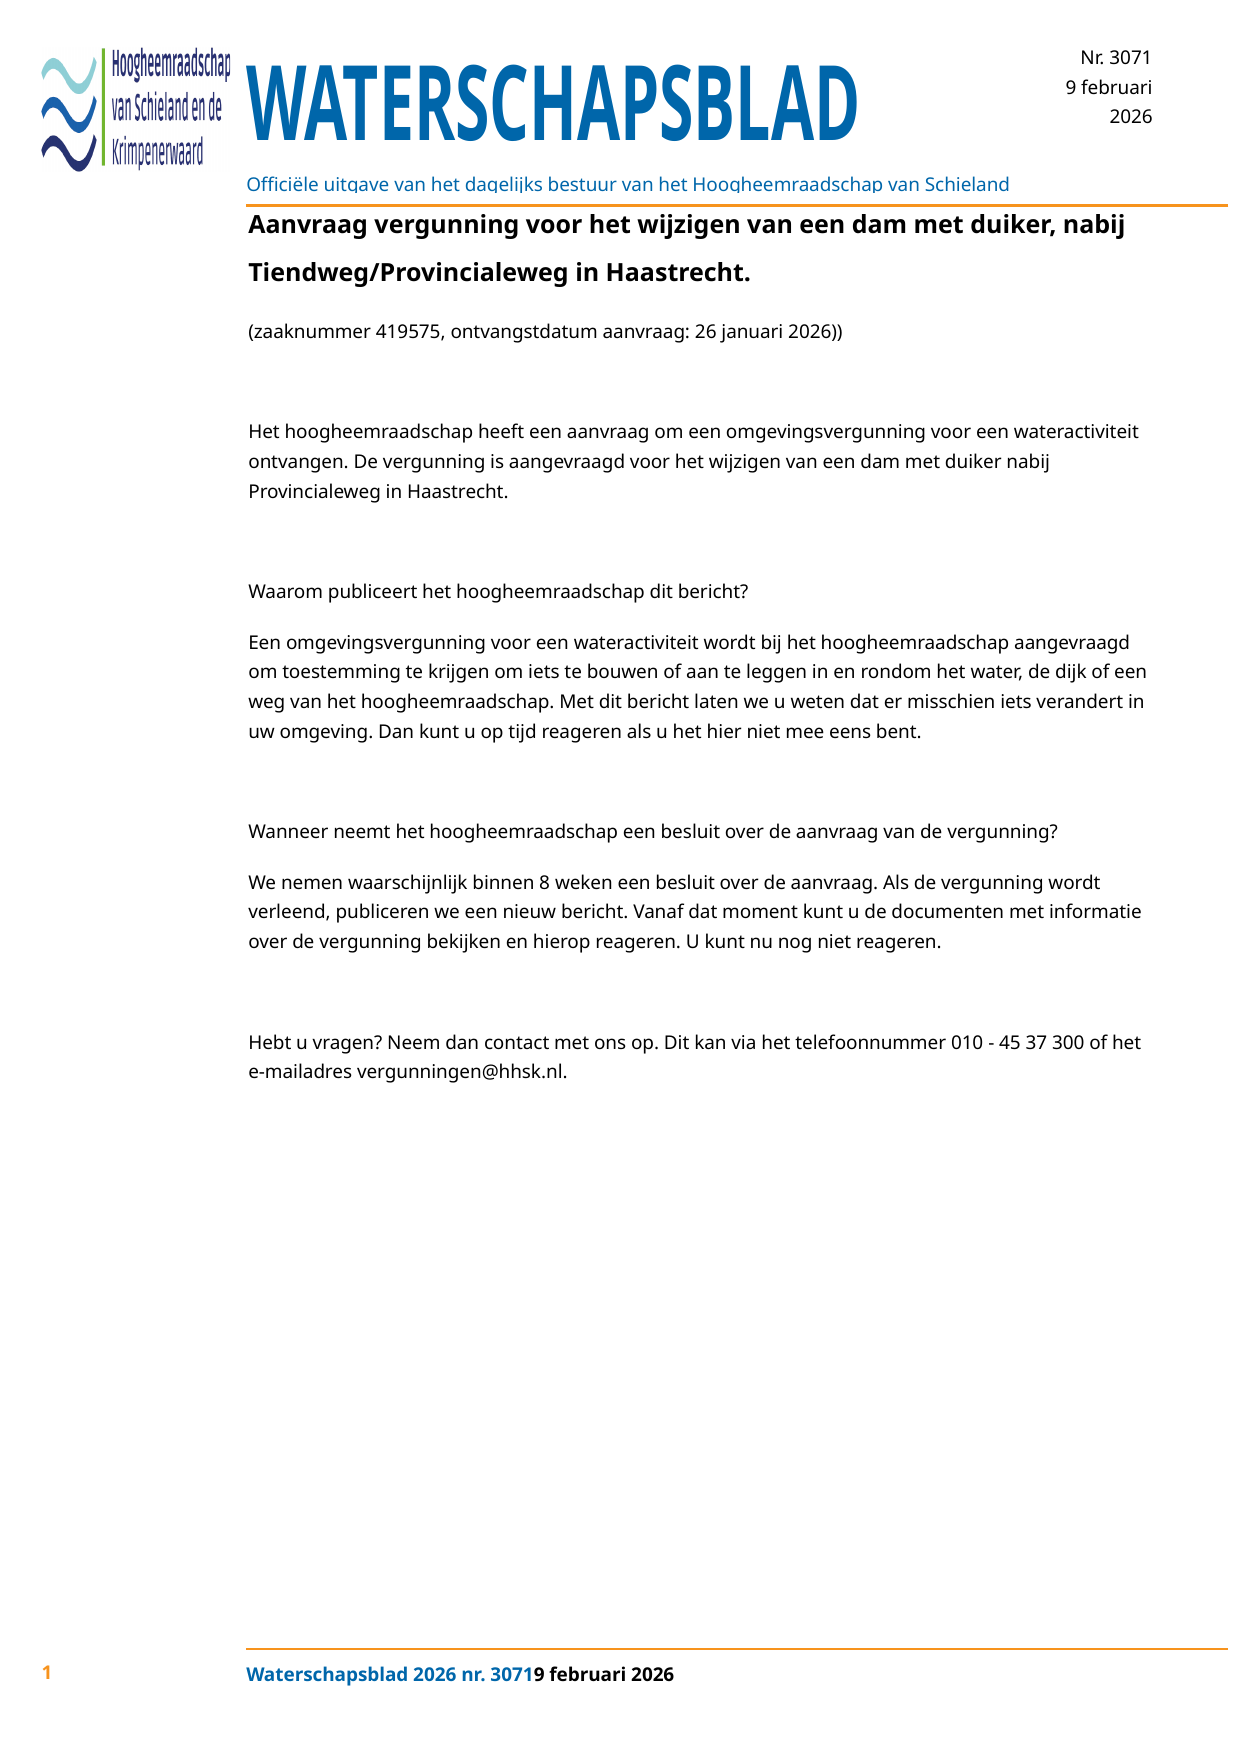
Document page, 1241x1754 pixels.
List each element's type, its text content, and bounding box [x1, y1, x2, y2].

text (zaaknummer 419575, ontvangstdatum aanvraag: 26 januari 2026)) [248, 318, 1152, 344]
text Het hoogheemraadschap heeft een aanvraag om een omgevingsvergunning voor een wateractiviteit ontvangen. De vergunning is aangevraagd voor het wijzigen van een dam met duiker nabij Provincialeweg in Haastrecht. [248, 419, 1152, 504]
text Wanneer neemt het hoogheemraadschap een besluit over de aanvraag van de vergunning? [248, 819, 1152, 844]
text Hebt u vragen? Neem dan contact met ons op. Dit kan via het telefoonnummer 010 - 45 37 300 of het e-mailadres vergunningen@hhsk.nl. [248, 1029, 1152, 1084]
text Aanvraag vergunning voor het wijzigen van een dam met duiker, nabij Tiendweg/Provincialeweg in Haastrecht. [248, 207, 1152, 288]
text Waarom publiceert het hoogheemraadschap dit bericht? [248, 579, 1152, 604]
text We nemen waarschijnlijk binnen 8 weken een besluit over de aanvraag. Als de vergunning wordt verleend, publiceren we een nieuw bericht. Vanaf dat moment kunt u de documenten met informatie over de vergunning bekijken en hierop reageren. U kunt nu nog niet reageren. [248, 869, 1152, 954]
picture [41, 47, 231, 172]
text Een omgevingsvergunning voor een wateractiviteit wordt bij het hoogheemraadschap aangevraagd om toestemming te krijgen om iets te bouwen of aan te leggen in en rondom het water, de dijk of een weg van het hoogheemraadschap. Met dit bericht laten we u weten dat er misschien iets verandert in uw omgeving. Dan kunt u op tijd reageren als u het hier niet mee eens bent. [248, 629, 1152, 744]
